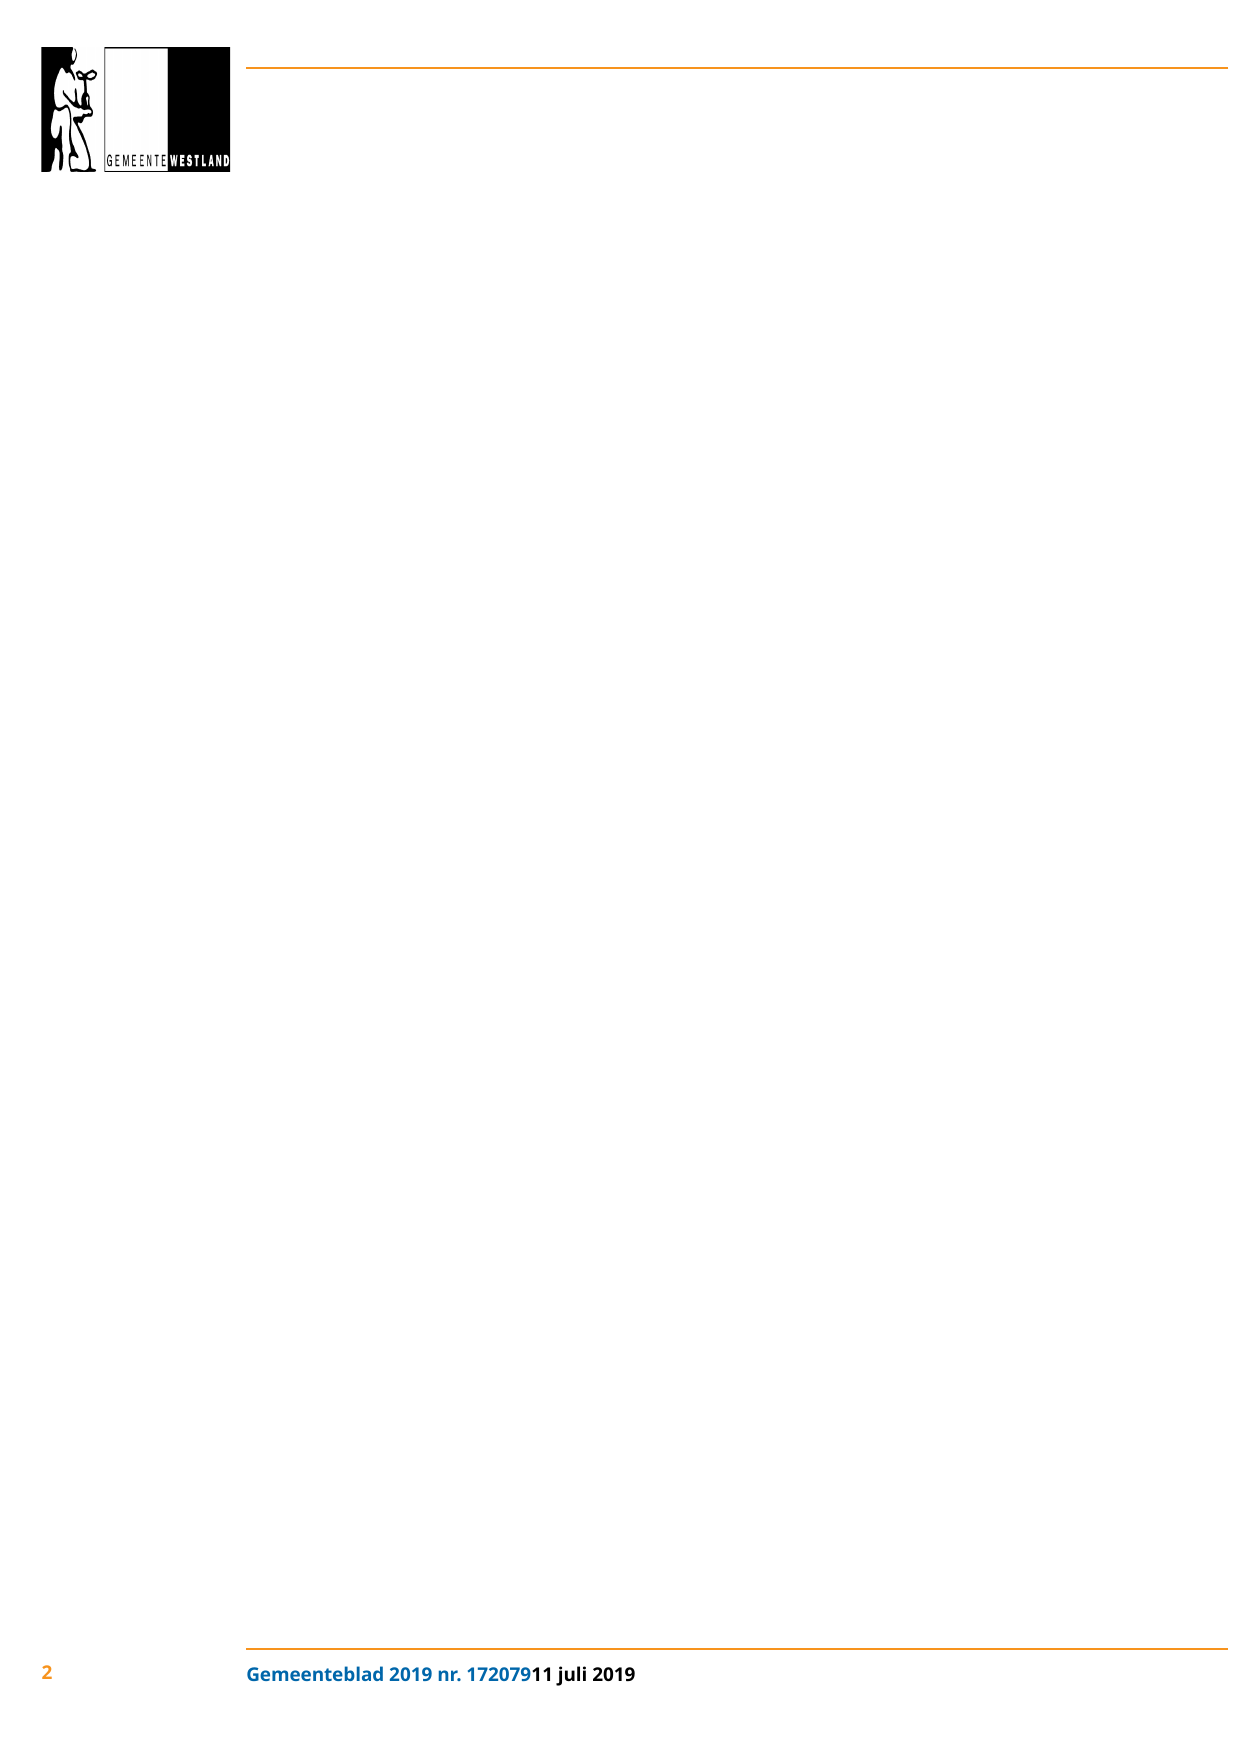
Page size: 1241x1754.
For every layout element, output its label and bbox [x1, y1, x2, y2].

picture [41, 47, 231, 172]
